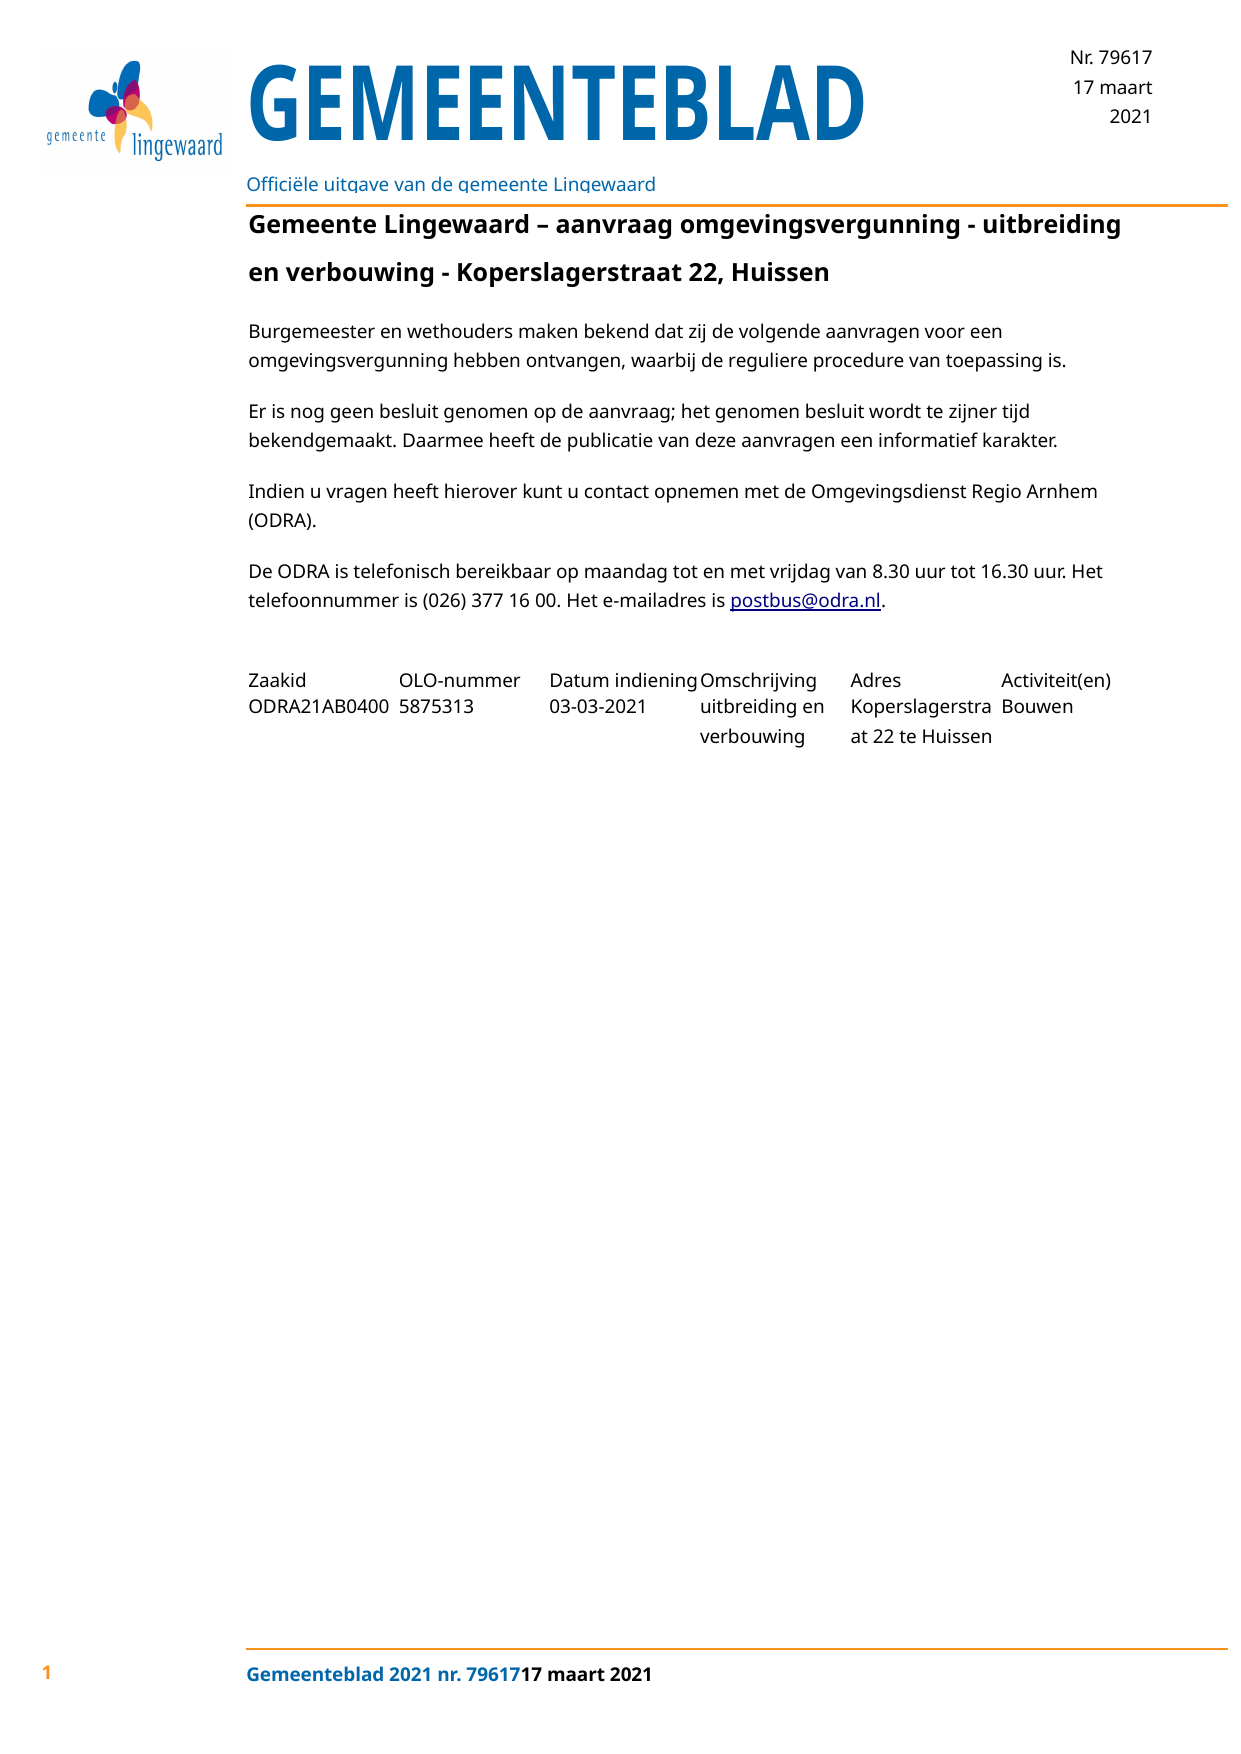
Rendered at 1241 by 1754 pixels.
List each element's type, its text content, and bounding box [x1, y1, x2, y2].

picture [41, 47, 231, 172]
table_header Adres [850, 668, 1001, 693]
table_header Datum indiening [549, 668, 700, 693]
table_header Activiteit(en) [1001, 668, 1152, 693]
text De ODRA is telefonisch bereikbaar op maandag tot en met vrijdag van 8.30 uur tot 16.30 uur. Het telefoonnummer is (026) 377 16 00. Het e-mailadres is postbus@odra.nl. [248, 558, 1152, 613]
table_header Zaakid [248, 668, 398, 693]
table_cell ODRA21AB0400 [248, 693, 398, 749]
table_cell 03-03-2021 [549, 693, 700, 749]
table_cell uitbreiding en verbouwing [700, 693, 850, 749]
table_cell 5875313 [399, 693, 549, 749]
table_header OLO-nummer [399, 668, 549, 693]
text Indien u vragen heeft hierover kunt u contact opnemen met de Omgevingsdienst Regio Arnhem (ODRA). [248, 478, 1152, 533]
text Gemeente Lingewaard – aanvraag omgevingsvergunning - uitbreiding en verbouwing - Koperslagerstraat 22, Huissen [248, 207, 1152, 288]
table_header Omschrijving [700, 668, 850, 693]
table_cell Koperslagerstraat 22 te Huissen [850, 693, 1001, 749]
text Burgemeester en wethouders maken bekend dat zij de volgende aanvragen voor een omgevingsvergunning hebben ontvangen, waarbij de reguliere procedure van toepassing is. [248, 318, 1152, 373]
text Er is nog geen besluit genomen op de aanvraag; het genomen besluit wordt te zijner tijd bekendgemaakt. Daarmee heeft de publicatie van deze aanvragen een informatief karakter. [248, 398, 1152, 453]
table_cell Bouwen [1001, 693, 1152, 749]
